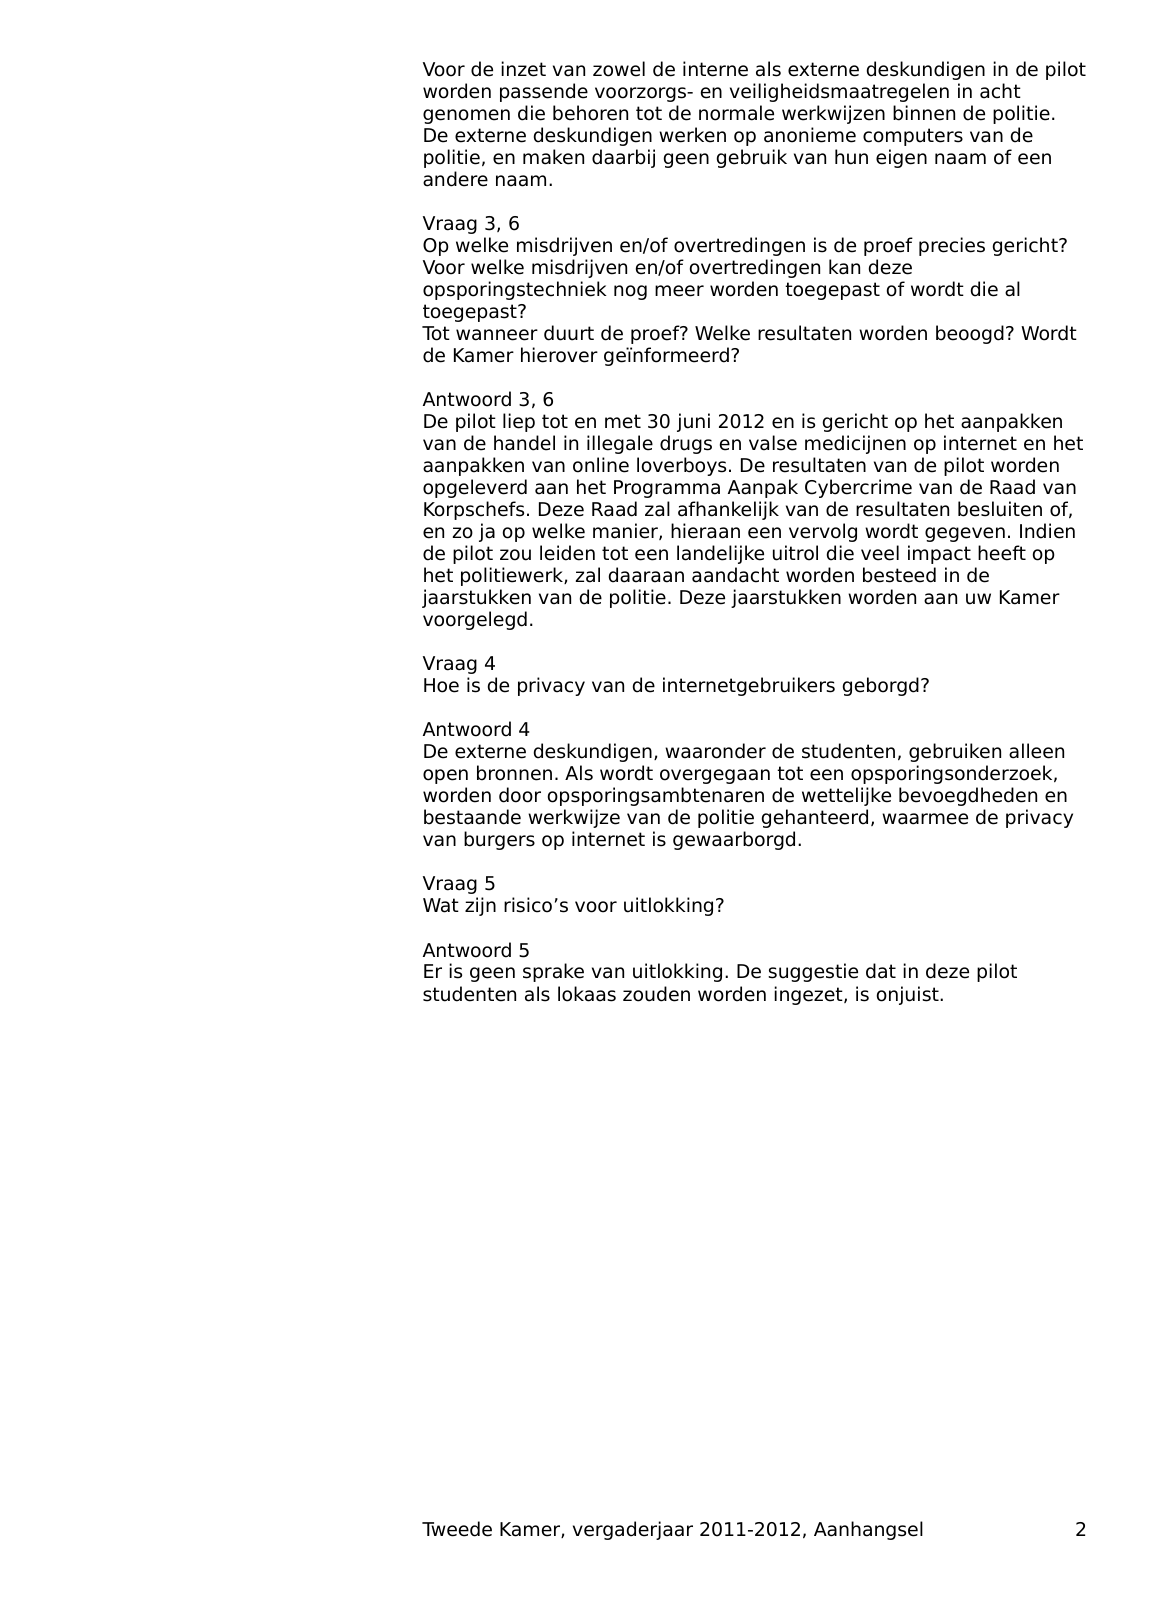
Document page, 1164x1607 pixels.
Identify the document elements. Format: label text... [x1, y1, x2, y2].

text Antwoord 3, 6 [422, 389, 1087, 411]
text Wat zijn risico’s voor uitlokking? [422, 895, 1087, 917]
text De pilot liep tot en met 30 juni 2012 en is gericht op het aanpakken van de handel in illegale drugs en valse medicijnen op internet en het aanpakken van online loverboys. De resultaten van de pilot worden opgeleverd aan het Programma Aanpak Cybercrime van de Raad van Korpschefs. Deze Raad zal afhankelijk van de resultaten besluiten of, en zo ja op welke manier, hieraan een vervolg wordt gegeven. Indien de pilot zou leiden tot een landelijke uitrol die veel impact heeft op het politiewerk, zal daaraan aandacht worden besteed in de jaarstukken van de politie. Deze jaarstukken worden aan uw Kamer voorgelegd. [422, 411, 1087, 631]
text Hoe is de privacy van de internetgebruikers geborgd? [422, 675, 1087, 697]
text De externe deskundigen, waaronder de studenten, gebruiken alleen open bronnen. Als wordt overgegaan tot een opsporingsonderzoek, worden door opsporingsambtenaren de wettelijke bevoegdheden en bestaande werkwijze van de politie gehanteerd, waarmee de privacy van burgers op internet is gewaarborgd. [422, 741, 1087, 851]
text Vraag 3, 6 [422, 213, 1087, 235]
text Vraag 4 [422, 653, 1087, 675]
text Vraag 5 [422, 873, 1087, 895]
text Tot wanneer duurt de proef? Welke resultaten worden beoogd? Wordt de Kamer hierover geïnformeerd? [422, 323, 1087, 367]
text Er is geen sprake van uitlokking. De suggestie dat in deze pilot studenten als lokaas zouden worden ingezet, is onjuist. [422, 961, 1087, 1005]
text Antwoord 4 [422, 719, 1087, 741]
text Voor de inzet van zowel de interne als externe deskundigen in de pilot worden passende voorzorgs- en veiligheidsmaatregelen in acht genomen die behoren tot de normale werkwijzen binnen de politie. De externe deskundigen werken op anonieme computers van de politie, en maken daarbij geen gebruik van hun eigen naam of een andere naam. [422, 59, 1087, 191]
text Antwoord 5 [422, 939, 1087, 961]
text Op welke misdrijven en/of overtredingen is de proef precies gericht? Voor welke misdrijven en/of overtredingen kan deze opsporingstechniek nog meer worden toegepast of wordt die al toegepast? [422, 235, 1087, 323]
